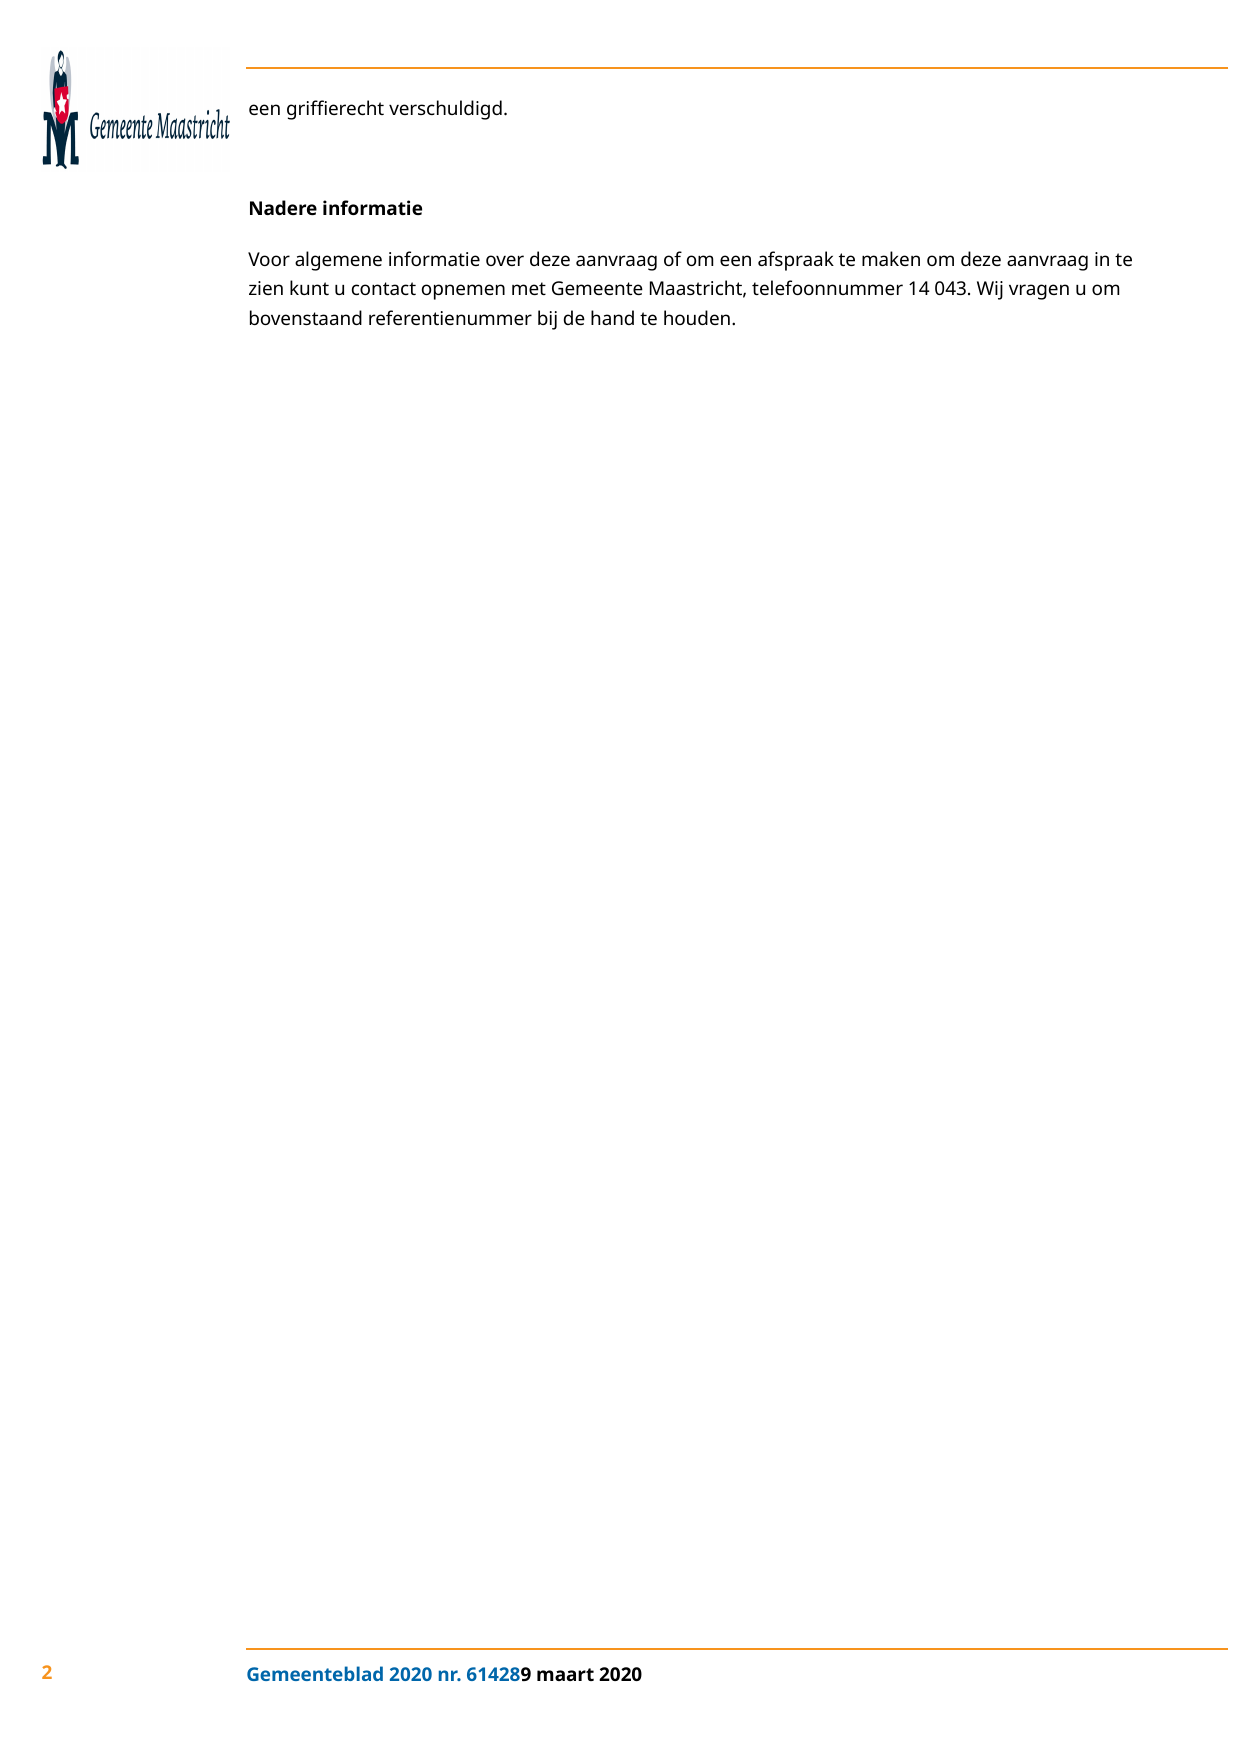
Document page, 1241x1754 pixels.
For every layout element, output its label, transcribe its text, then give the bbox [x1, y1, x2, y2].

picture [41, 47, 231, 172]
text een griffierecht verschuldigd. [248, 95, 1152, 121]
text Nadere informatie [248, 196, 1152, 221]
text Voor algemene informatie over deze aanvraag of om een afspraak te maken om deze aanvraag in te zien kunt u contact opnemen met Gemeente Maastricht, telefoonnummer 14 043. Wij vragen u om bovenstaand referentienummer bij de hand te houden. [248, 246, 1152, 331]
